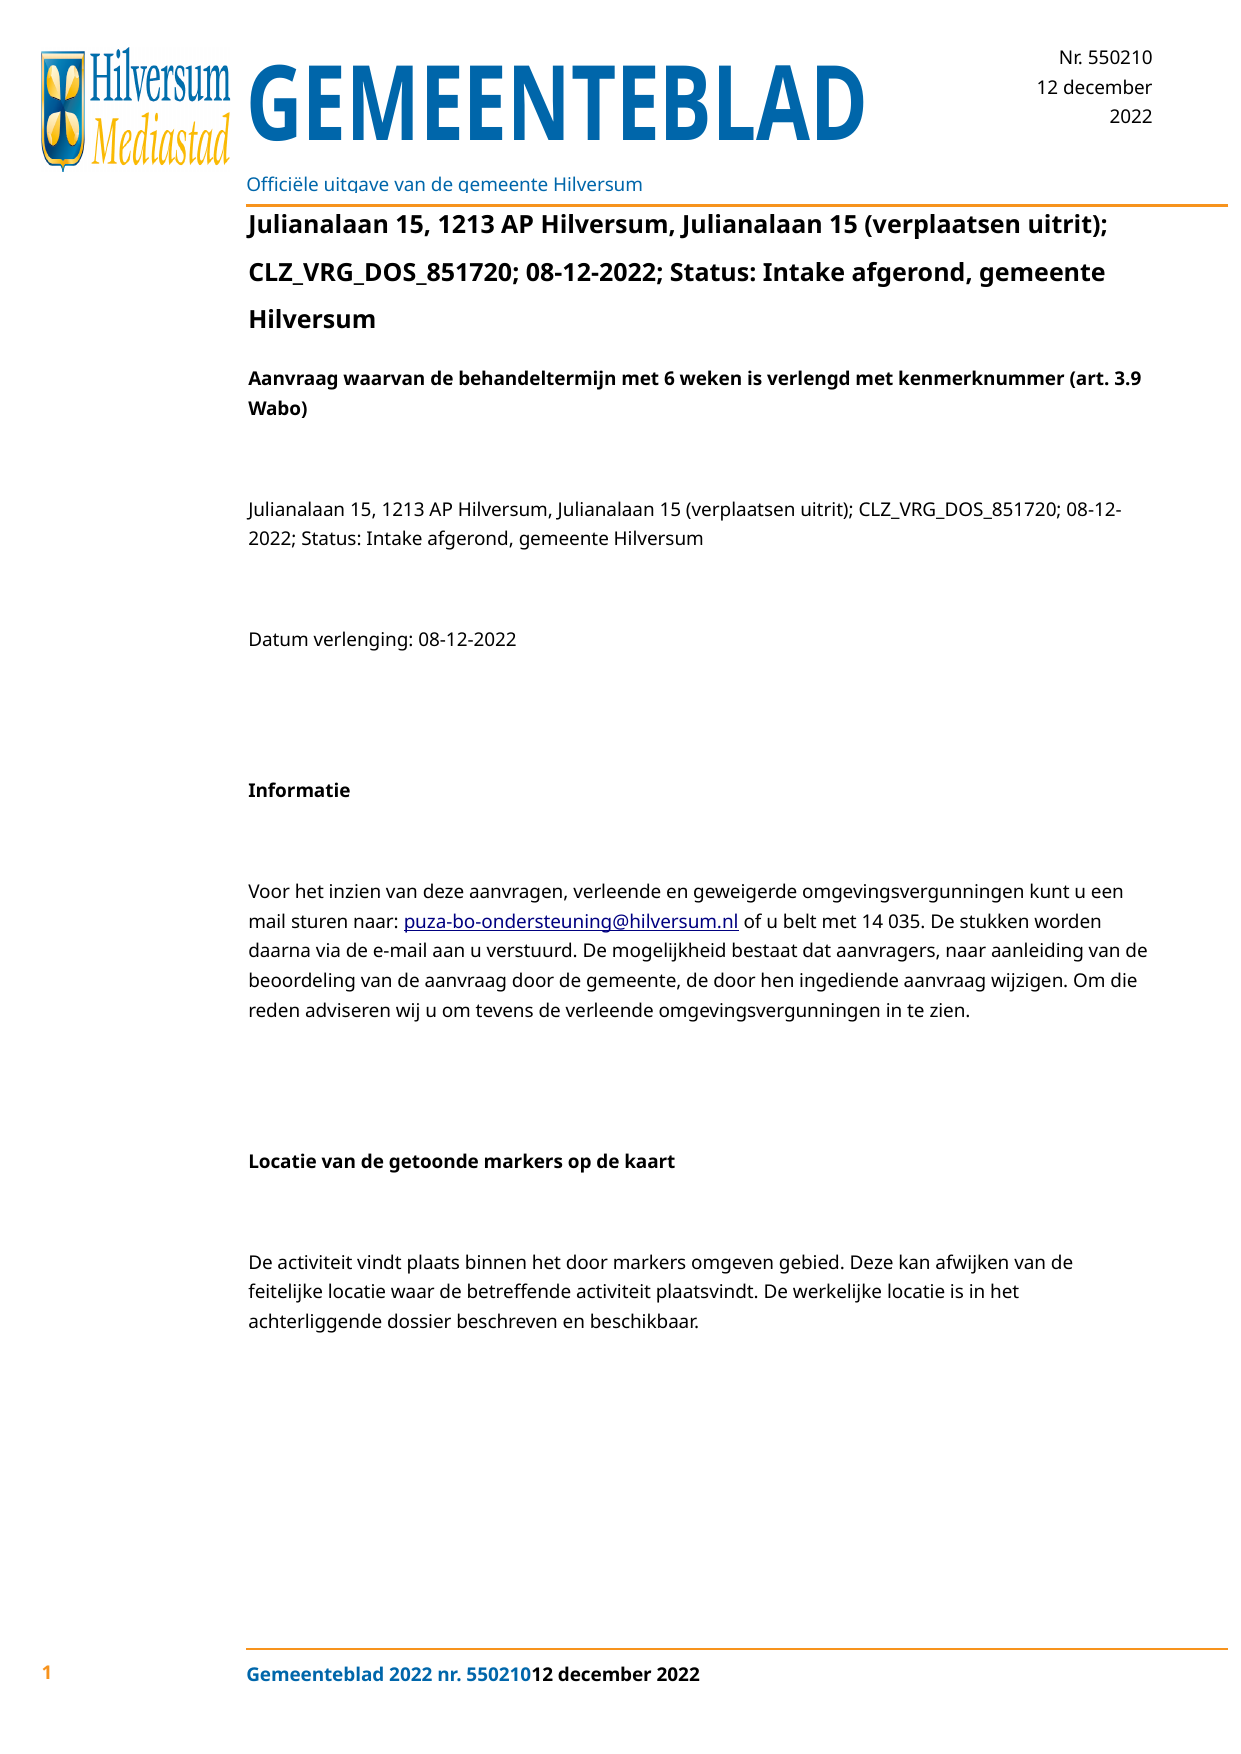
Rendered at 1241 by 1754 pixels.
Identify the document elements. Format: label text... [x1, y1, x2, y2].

text Datum verlenging: 08-12-2022 [248, 626, 1152, 652]
text Voor het inzien van deze aanvragen, verleende en geweigerde omgevingsvergunningen kunt u een mail sturen naar: puza-bo-ondersteuning@hilversum.nl of u belt met 14 035. De stukken worden daarna via de e-mail aan u verstuurd. De mogelijkheid bestaat dat aanvragers, naar aanleiding van de beoordeling van de aanvraag door de gemeente, de door hen ingediende aanvraag wijzigen. Om die reden adviseren wij u om tevens de verleende omgevingsvergunningen in te zien. [248, 878, 1152, 1022]
text De activiteit vindt plaats binnen het door markers omgeven gebied. Deze kan afwijken van de feitelijke locatie waar de betreffende activiteit plaatsvindt. De werkelijke locatie is in het achterliggende dossier beschreven en beschikbaar. [248, 1249, 1152, 1334]
picture [41, 47, 231, 172]
text Julianalaan 15, 1213 AP Hilversum, Julianalaan 15 (verplaatsen uitrit); CLZ_VRG_DOS_851720; 08-12-2022; Status: Intake afgerond, gemeente Hilversum [248, 496, 1152, 551]
text Informatie [248, 778, 1152, 803]
text Julianalaan 15, 1213 AP Hilversum, Julianalaan 15 (verplaatsen uitrit); CLZ_VRG_DOS_851720; 08-12-2022; Status: Intake afgerond, gemeente Hilversum [248, 207, 1152, 336]
text Locatie van de getoonde markers op de kaart [248, 1148, 1152, 1174]
text Aanvraag waarvan de behandeltermijn met 6 weken is verlengd met kenmerknummer (art. 3.9 Wabo) [248, 366, 1152, 421]
